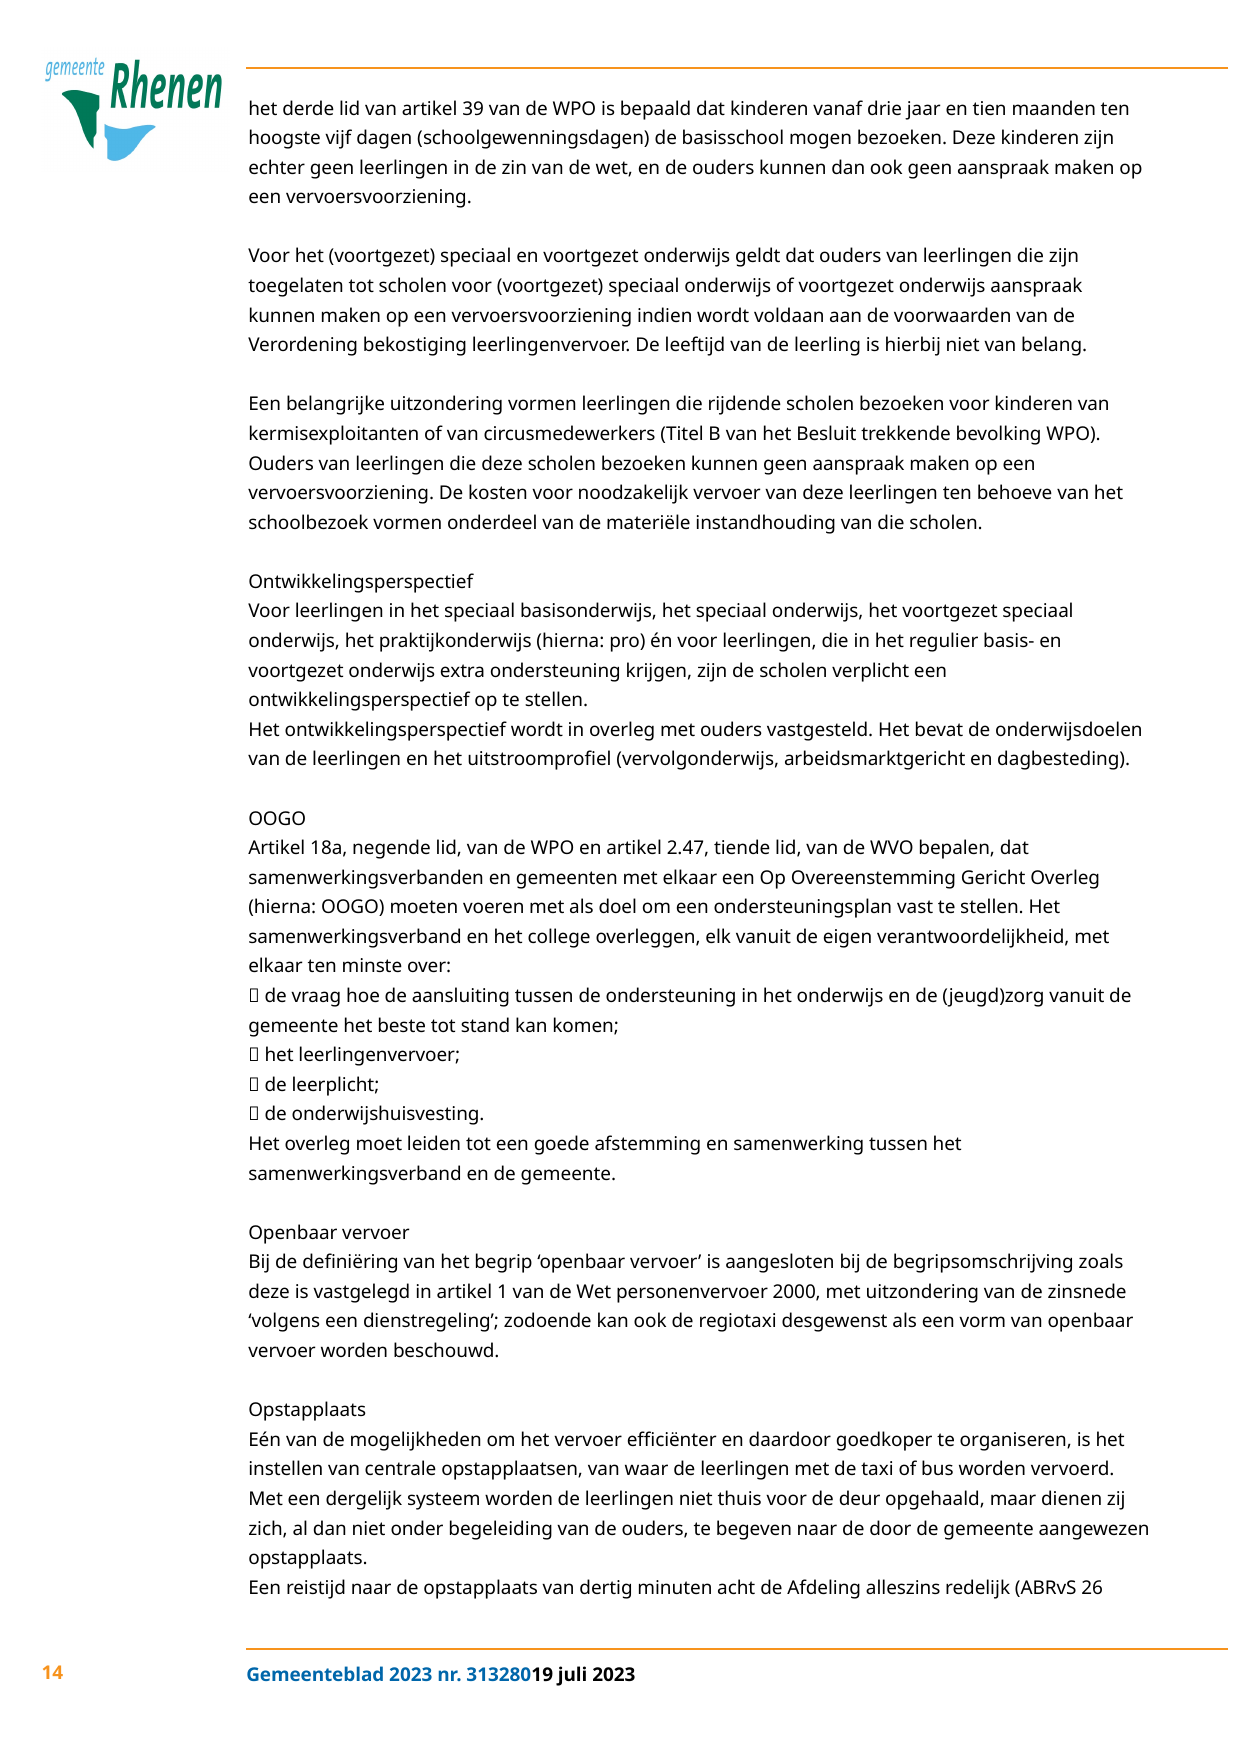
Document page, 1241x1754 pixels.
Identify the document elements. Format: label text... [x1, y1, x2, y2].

text Openbaar vervoer [248, 1219, 1152, 1245]
text  de leerplicht; [248, 1071, 1152, 1097]
text Voor het (voortgezet) speciaal en voortgezet onderwijs geldt dat ouders van leerlingen die zijn toegelaten tot scholen voor (voortgezet) speciaal onderwijs of voortgezet onderwijs aanspraak kunnen maken op een vervoersvoorziening indien wordt voldaan aan de voorwaarden van de Verordening bekostiging leerlingenvervoer. De leeftijd van de leerling is hierbij niet van belang. [248, 243, 1152, 357]
text Een belangrijke uitzondering vormen leerlingen die rijdende scholen bezoeken voor kinderen van kermisexploitanten of van circusmedewerkers (Titel B van het Besluit trekkende bevolking WPO). Ouders van leerlingen die deze scholen bezoeken kunnen geen aanspraak maken op een vervoersvoorziening. De kosten voor noodzakelijk vervoer van deze leerlingen ten behoeve van het schoolbezoek vormen onderdeel van de materiële instandhouding van die scholen. [248, 391, 1152, 535]
text Eén van de mogelijkheden om het vervoer efficiënter en daardoor goedkoper te organiseren, is het instellen van centrale opstapplaatsen, van waar de leerlingen met de taxi of bus worden vervoerd. Met een dergelijk systeem worden de leerlingen niet thuis voor de deur opgehaald, maar dienen zij zich, al dan niet onder begeleiding van de ouders, te begeven naar de door de gemeente aangewezen opstapplaats. [248, 1426, 1152, 1570]
text OOGO [248, 805, 1152, 831]
text  de vraag hoe de aansluiting tussen de ondersteuning in het onderwijs en de (jeugd)zorg vanuit de gemeente het beste tot stand kan komen; [248, 982, 1152, 1038]
text  de onderwijshuisvesting. [248, 1101, 1152, 1126]
text Het ontwikkelingsperspectief wordt in overleg met ouders vastgesteld. Het bevat de onderwijsdoelen van de leerlingen en het uitstroomprofiel (vervolgonderwijs, arbeidsmarktgericht en dagbesteding). [248, 716, 1152, 771]
text  het leerlingenvervoer; [248, 1041, 1152, 1067]
text Opstapplaats [248, 1396, 1152, 1422]
text Artikel 18a, negende lid, van de WPO en artikel 2.47, tiende lid, van de WVO bepalen, dat samenwerkingsverbanden en gemeenten met elkaar een Op Overeenstemming Gericht Overleg (hierna: OOGO) moeten voeren met als doel om een ondersteuningsplan vast te stellen. Het samenwerkingsverband en het college overleggen, elk vanuit de eigen verantwoordelijkheid, met elkaar ten minste over: [248, 834, 1152, 978]
text Bij de definiëring van het begrip ‘openbaar vervoer’ is aangesloten bij de begripsomschrijving zoals deze is vastgelegd in artikel 1 van de Wet personenvervoer 2000, met uitzondering van de zinsnede ‘volgens een dienstregeling’; zodoende kan ook de regiotaxi desgewenst als een vorm van openbaar vervoer worden beschouwd. [248, 1248, 1152, 1363]
text het derde lid van artikel 39 van de WPO is bepaald dat kinderen vanaf drie jaar en tien maanden ten hoogste vijf dagen (schoolgewenningsdagen) de basisschool mogen bezoeken. Deze kinderen zijn echter geen leerlingen in de zin van de wet, en de ouders kunnen dan ook geen aanspraak maken op een vervoersvoorziening. [248, 95, 1152, 209]
picture [41, 47, 231, 172]
text Ontwikkelingsperspectief [248, 568, 1152, 594]
text Voor leerlingen in het speciaal basisonderwijs, het speciaal onderwijs, het voortgezet speciaal onderwijs, het praktijkonderwijs (hierna: pro) én voor leerlingen, die in het regulier basis- en voortgezet onderwijs extra ondersteuning krijgen, zijn de scholen verplicht een ontwikkelingsperspectief op te stellen. [248, 598, 1152, 712]
text Een reistijd naar de opstapplaats van dertig minuten acht de Afdeling alleszins redelijk (ABRvS 26 [248, 1574, 1152, 1600]
text Het overleg moet leiden tot een goede afstemming en samenwerking tussen het samenwerkingsverband en de gemeente. [248, 1130, 1152, 1186]
